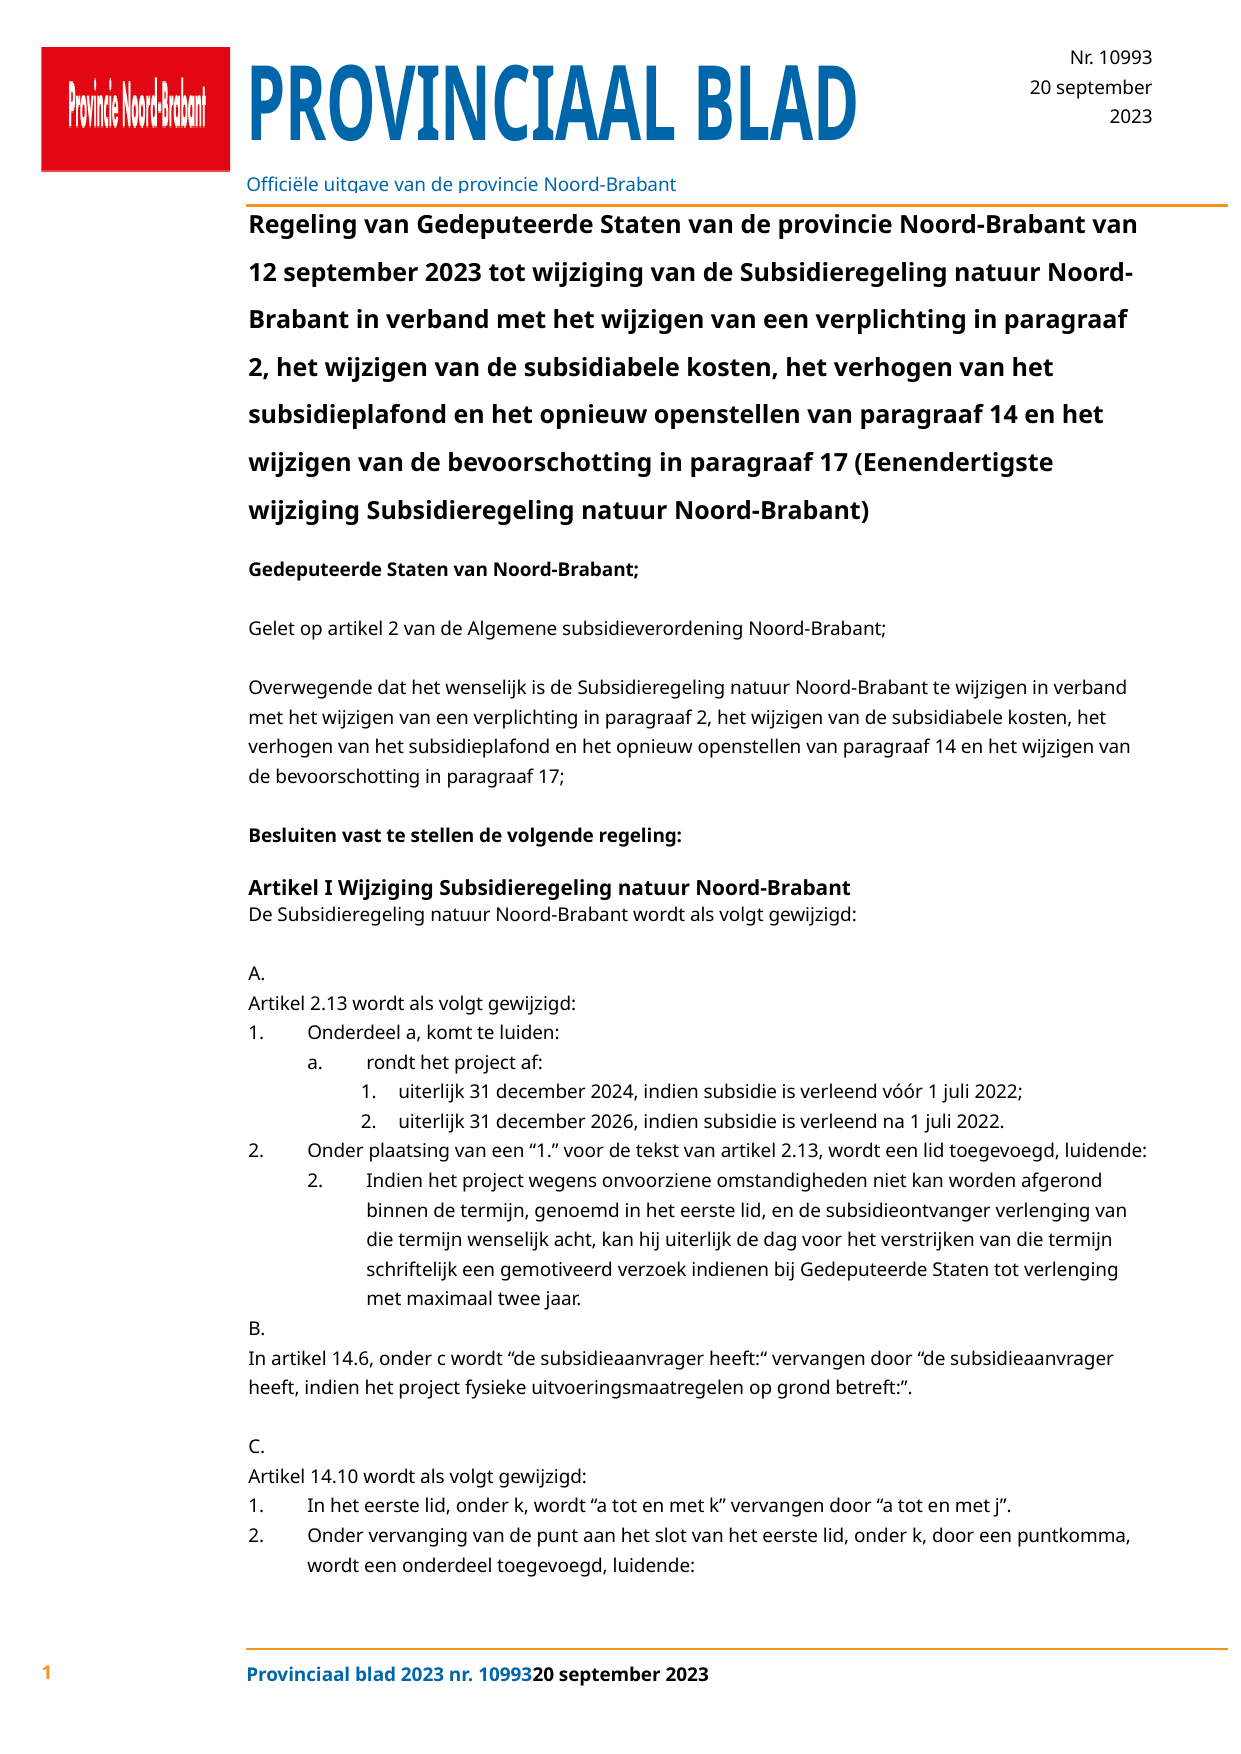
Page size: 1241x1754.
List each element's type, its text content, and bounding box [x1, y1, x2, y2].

text Gelet op artikel 2 van de Algemene subsidieverordening Noord-Brabant; [248, 615, 1152, 641]
list Onder vervanging van de punt aan het slot van het eerste lid, onder k, door een puntkomma, wordt een onderdeel toegevoegd, luidende: [248, 1522, 1152, 1578]
text Regeling van Gedeputeerde Staten van de provincie Noord-Brabant van 12 september 2023 tot wijziging van de Subsidieregeling natuur Noord-Brabant in verband met het wijzigen van een verplichting in paragraaf 2, het wijzigen van de subsidiabele kosten, het verhogen van het subsidieplafond en het opnieuw openstellen van paragraaf 14 en het wijzigen van de bevoorschotting in paragraaf 17 (Eenendertigste wijziging Subsidieregeling natuur Noord-Brabant) [248, 207, 1152, 526]
text Artikel 14.10 wordt als volgt gewijzigd: [248, 1463, 1152, 1489]
text A. [248, 960, 1152, 986]
text B. [248, 1315, 1152, 1341]
list Onder plaatsing van een “1.” voor de tekst van artikel 2.13, wordt een lid toegevoegd, luidende: [248, 1138, 1152, 1163]
list In het eerste lid, onder k, wordt “a tot en met k” vervangen door “a tot en met j”. [248, 1493, 1152, 1518]
text De Subsidieregeling natuur Noord-Brabant wordt als volgt gewijzigd: [248, 901, 1152, 927]
text Overwegende dat het wenselijk is de Subsidieregeling natuur Noord-Brabant te wijzigen in verband met het wijzigen van een verplichting in paragraaf 2, het wijzigen van de subsidiabele kosten, het verhogen van het subsidieplafond en het opnieuw openstellen van paragraaf 14 en het wijzigen van de bevoorschotting in paragraaf 17; [248, 674, 1152, 789]
list rondt het project af: [307, 1049, 1152, 1075]
list Onderdeel a, komt te luiden: [248, 1019, 1152, 1045]
list uiterlijk 31 december 2024, indien subsidie is verleend vóór 1 juli 2022; [361, 1078, 1152, 1104]
text Artikel 2.13 wordt als volgt gewijzigd: [248, 990, 1152, 1016]
text In artikel 14.6, onder c wordt “de subsidieaanvrager heeft:“ vervangen door “de subsidieaanvrager heeft, indien het project fysieke uitvoeringsmaatregelen op grond betreft:”. [248, 1345, 1152, 1400]
list Indien het project wegens onvoorziene omstandigheden niet kan worden afgerond binnen de termijn, genoemd in het eerste lid, en de subsidieontvanger verlenging van die termijn wenselijk acht, kan hij uiterlijk de dag voor het verstrijken van die termijn schriftelijk een gemotiveerd verzoek indienen bij Gedeputeerde Staten tot verlenging met maximaal twee jaar. [307, 1167, 1152, 1311]
text Besluiten vast te stellen de volgende regeling: [248, 822, 1152, 848]
list uiterlijk 31 december 2026, indien subsidie is verleend na 1 juli 2022. [361, 1108, 1152, 1134]
text C. [248, 1433, 1152, 1459]
text Gedeputeerde Staten van Noord-Brabant; [248, 556, 1152, 582]
picture [41, 47, 231, 172]
text Artikel I Wijziging Subsidieregeling natuur Noord-Brabant [248, 873, 1152, 901]
